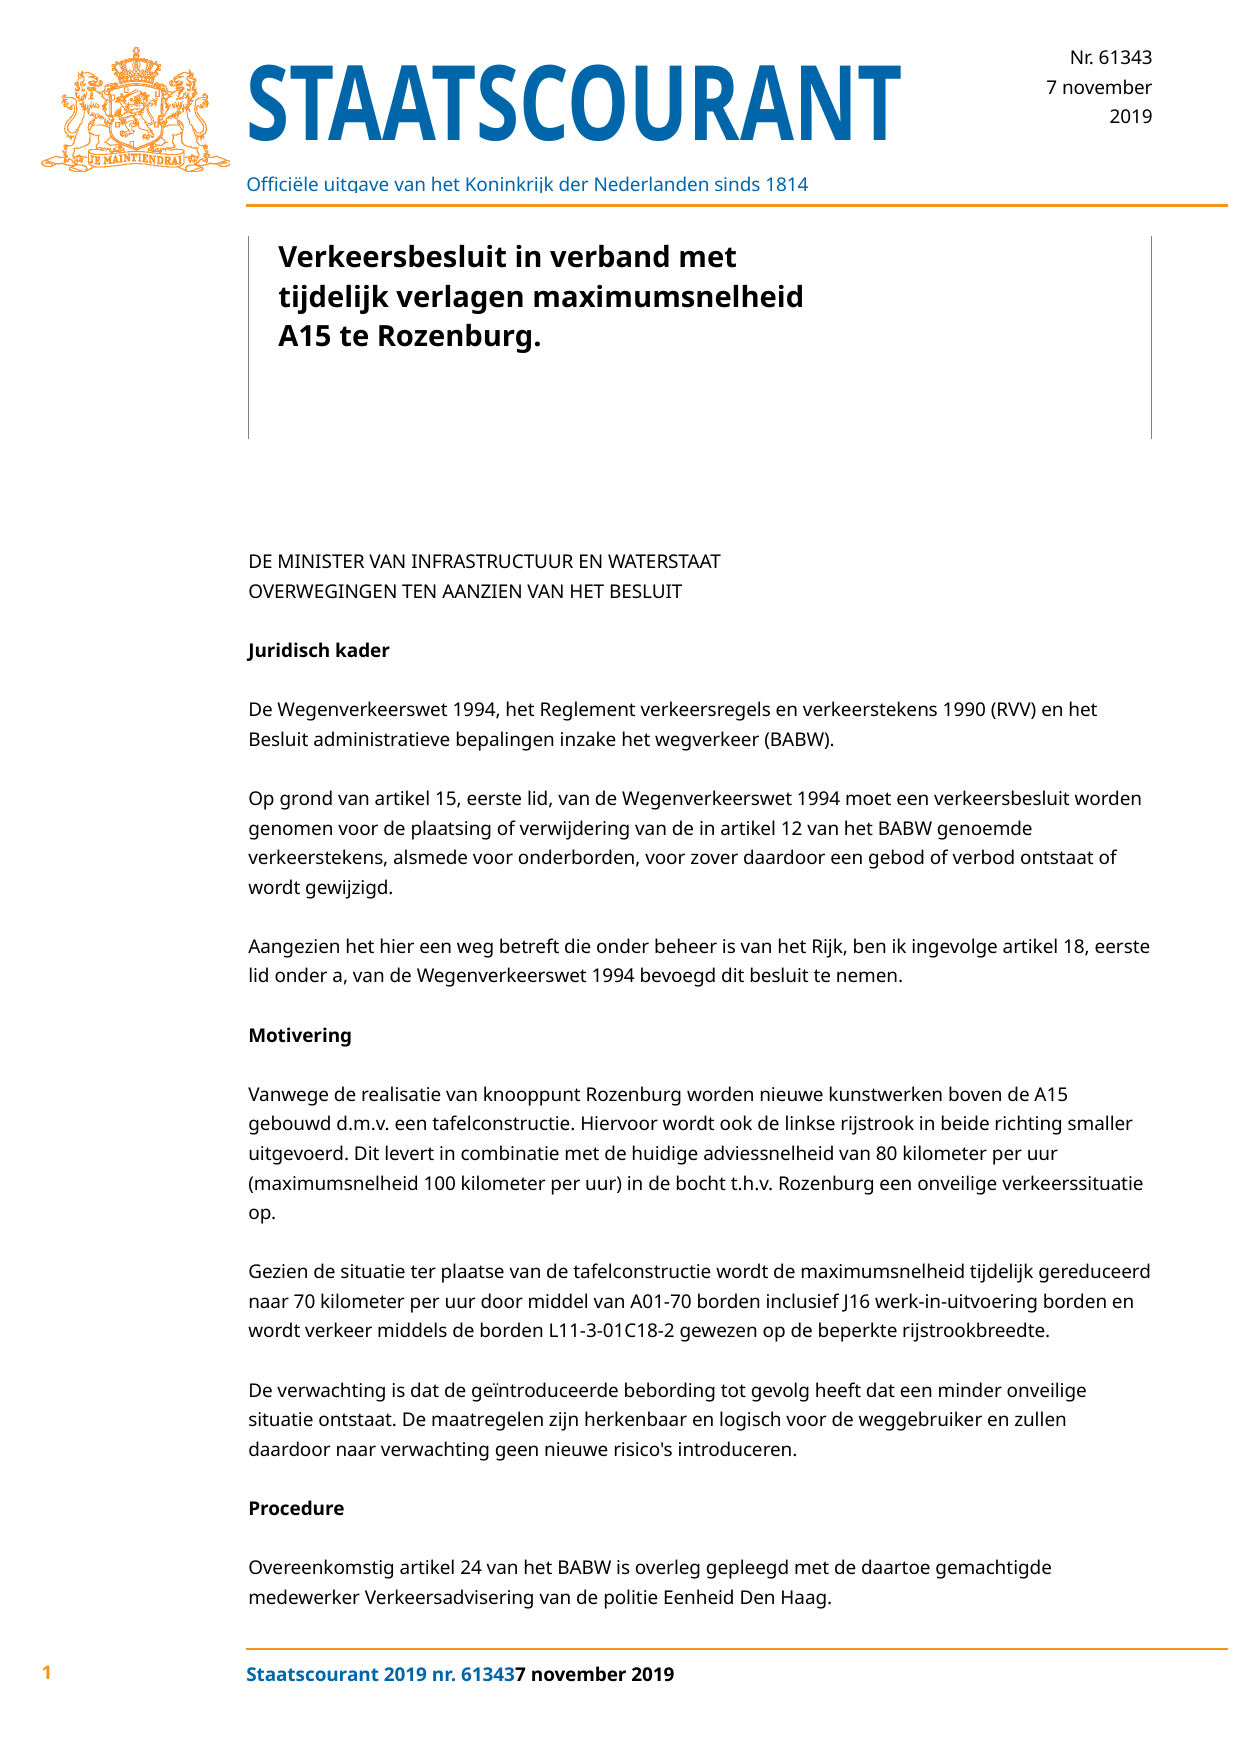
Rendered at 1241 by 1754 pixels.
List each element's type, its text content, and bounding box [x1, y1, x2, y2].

table_header [1090, 236, 1151, 413]
picture [912, 236, 1090, 414]
text De Wegenverkeerswet 1994, het Reglement verkeersregels en verkeerstekens 1990 (RVV) en het Besluit administratieve bepalingen inzake het wegverkeer (BABW). [248, 696, 1152, 752]
table_header [850, 236, 912, 413]
text Overeenkomstig artikel 24 van het BABW is overleg gepleegd met de daartoe gemachtigde medewerker Verkeersadvisering van de politie Eenheid Den Haag. [248, 1554, 1152, 1610]
picture [41, 47, 231, 172]
text OVERWEGINGEN TEN AANZIEN VAN HET BESLUIT [248, 578, 1152, 604]
table_header [850, 414, 1151, 439]
text Gezien de situatie ter plaatse van de tafelconstructie wordt de maximumsnelheid tijdelijk gereduceerd naar 70 kilometer per uur door middel van A01-70 borden inclusief J16 werk-in-uitvoering borden en wordt verkeer middels de borden L11-3-01C18-2 gewezen op de beperkte rijstrookbreedte. [248, 1258, 1152, 1343]
text Aangezien het hier een weg betreft die onder beheer is van het Rijk, ben ik ingevolge artikel 18, eerste lid onder a, van de Wegenverkeerswet 1994 bevoegd dit besluit te nemen. [248, 933, 1152, 988]
text Procedure [248, 1495, 1152, 1521]
text Vanwege de realisatie van knooppunt Rozenburg worden nieuwe kunstwerken boven de A15 gebouwd d.m.v. een tafelconstructie. Hiervoor wordt ook de linkse rijstrook in beide richting smaller uitgevoerd. Dit levert in combinatie met de huidige adviessnelheid van 80 kilometer per uur (maximumsnelheid 100 kilometer per uur) in de bocht t.h.v. Rozenburg een onveilige verkeerssituatie op. [248, 1081, 1152, 1225]
text De verwachting is dat de geïntroduceerde bebording tot gevolg heeft dat een minder onveilige situatie ontstaat. De maatregelen zijn herkenbaar en logisch voor de weggebruiker en zullen daardoor naar verwachting geen nieuwe risico's introduceren. [248, 1377, 1152, 1462]
text Op grond van artikel 15, eerste lid, van de Wegenverkeerswet 1994 moet een verkeersbesluit worden genomen voor de plaatsing of verwijdering van de in artikel 12 van het BABW genoemde verkeerstekens, alsmede voor onderborden, voor zover daardoor een gebod of verbod ontstaat of wordt gewijzigd. [248, 785, 1152, 900]
text Juridisch kader [248, 637, 1152, 663]
table_header Verkeersbesluit in verband met tijdelijk verlagen maximumsnelheid A15 te Rozenburg. [249, 236, 850, 439]
text DE MINISTER VAN INFRASTRUCTUUR EN WATERSTAAT [248, 548, 1152, 574]
text Motivering [248, 1022, 1152, 1048]
